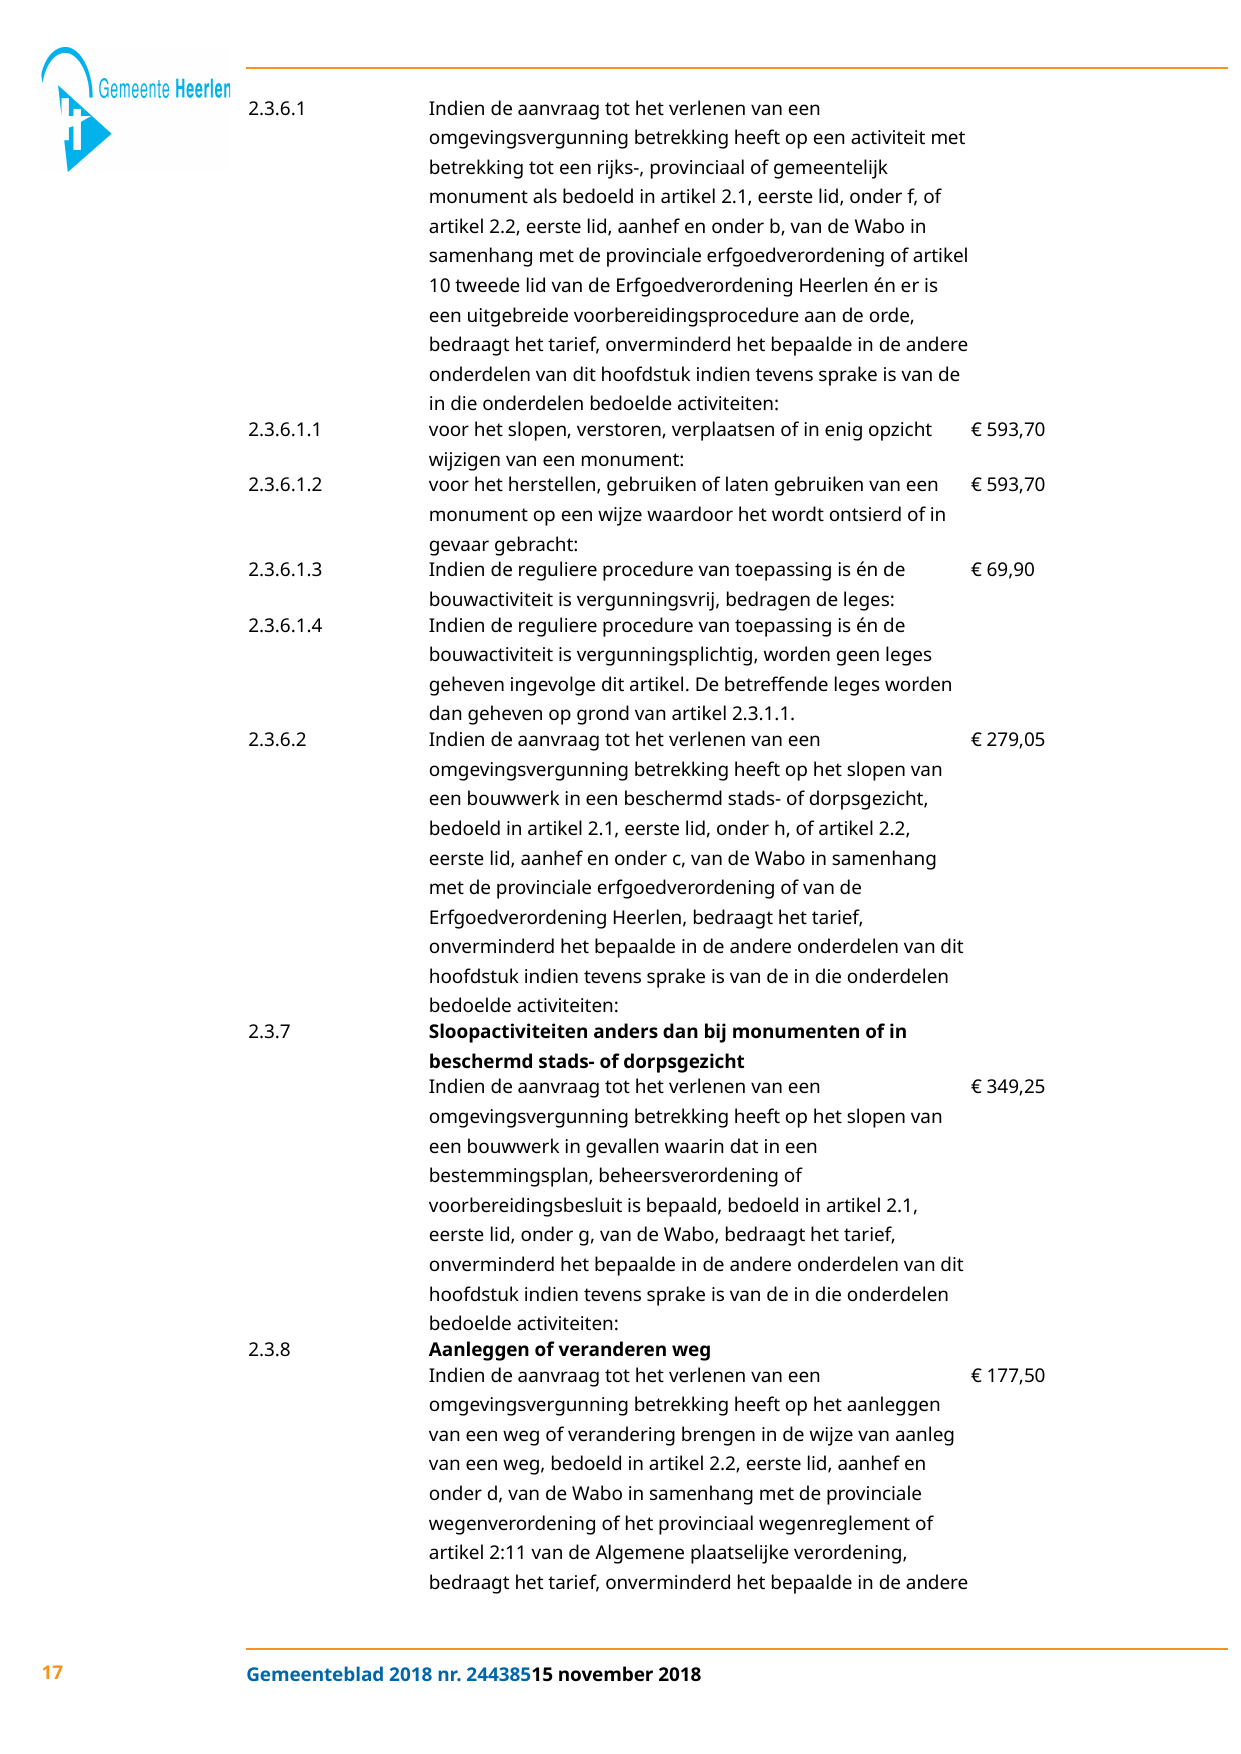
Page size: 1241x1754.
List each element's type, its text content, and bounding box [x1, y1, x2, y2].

table_cell Aanleggen of veranderen weg [429, 1336, 971, 1362]
table_cell [971, 1336, 1152, 1362]
table_cell Indien de aanvraag tot het verlenen van een omgevingsvergunning betrekking heeft op het slopen van een bouwwerk in een beschermd stads- of dorpsgezicht, bedoeld in artikel 2.1, eerste lid, onder h, of artikel 2.2, eerste lid, aanhef en onder c, van de Wabo in samenhang met de provinciale erfgoedverordening of van de Erfgoedverordening Heerlen, bedraagt het tarief, onverminderd het bepaalde in de andere onderdelen van dit hoofdstuk indien tevens sprake is van de in die onderdelen bedoelde activiteiten: [429, 726, 971, 1018]
table_cell Indien de reguliere procedure van toepassing is én de bouwactiviteit is vergunningsplichtig, worden geen leges geheven ingevolge dit artikel. De betreffende leges worden dan geheven op grond van artikel 2.3.1.1. [429, 612, 971, 726]
table_cell Indien de reguliere procedure van toepassing is én de bouwactiviteit is vergunningsvrij, bedragen de leges: [429, 557, 971, 612]
table_cell € 177,50 [971, 1362, 1152, 1594]
table_cell Indien de aanvraag tot het verlenen van een omgevingsvergunning betrekking heeft op het aanleggen van een weg of verandering brengen in de wijze van aanleg van een weg, bedoeld in artikel 2.2, eerste lid, aanhef en onder d, van de Wabo in samenhang met de provinciale wegenverordening of het provinciaal wegenreglement of artikel 2:11 van de Algemene plaatselijke verordening, bedraagt het tarief, onverminderd het bepaalde in de andere [429, 1362, 971, 1594]
table_cell voor het slopen, verstoren, verplaatsen of in enig opzicht wijzigen van een monument: [429, 416, 971, 472]
table_cell 2.3.6.1 [248, 95, 429, 416]
table_cell [971, 1018, 1152, 1074]
table_cell 2.3.6.1.1 [248, 416, 429, 472]
table_cell Indien de aanvraag tot het verlenen van een omgevingsvergunning betrekking heeft op een activiteit met betrekking tot een rijks-, provinciaal of gemeentelijk monument als bedoeld in artikel 2.1, eerste lid, onder f, of artikel 2.2, eerste lid, aanhef en onder b, van de Wabo in samenhang met de provinciale erfgoedverordening of artikel 10 tweede lid van de Erfgoedverordening Heerlen én er is een uitgebreide voorbereidingsprocedure aan de orde, bedraagt het tarief, onverminderd het bepaalde in de andere onderdelen van dit hoofdstuk indien tevens sprake is van de in die onderdelen bedoelde activiteiten: [429, 95, 971, 416]
picture [41, 47, 58, 70]
table_cell 2.3.6.2 [248, 726, 429, 1018]
table_cell [248, 1074, 429, 1336]
table_cell € 349,25 [971, 1074, 1152, 1336]
table_cell € 69,90 [971, 557, 1152, 612]
table_cell 2.3.6.1.4 [248, 612, 429, 726]
table_cell € 279,05 [971, 726, 1152, 1018]
table_cell [248, 1362, 429, 1594]
picture [41, 47, 231, 172]
table_cell Indien de aanvraag tot het verlenen van een omgevingsvergunning betrekking heeft op het slopen van een bouwwerk in gevallen waarin dat in een bestemmingsplan, beheersverordening of voorbereidingsbesluit is bepaald, bedoeld in artikel 2.1, eerste lid, onder g, van de Wabo, bedraagt het tarief, onverminderd het bepaalde in de andere onderdelen van dit hoofdstuk indien tevens sprake is van de in die onderdelen bedoelde activiteiten: [429, 1074, 971, 1336]
table_cell [971, 95, 1152, 416]
table_cell Sloopactiviteiten anders dan bij monumenten of in beschermd stads- of dorpsgezicht [429, 1018, 971, 1074]
table_cell 2.3.8 [248, 1336, 429, 1362]
table_cell € 593,70 [971, 472, 1152, 557]
table_cell 2.3.6.1.3 [248, 557, 429, 612]
table_cell € 593,70 [971, 416, 1152, 472]
table_cell voor het herstellen, gebruiken of laten gebruiken van een monument op een wijze waardoor het wordt ontsierd of in gevaar gebracht: [429, 472, 971, 557]
table_cell 2.3.7 [248, 1018, 429, 1074]
table_cell [971, 612, 1152, 726]
table_cell 2.3.6.1.2 [248, 472, 429, 557]
